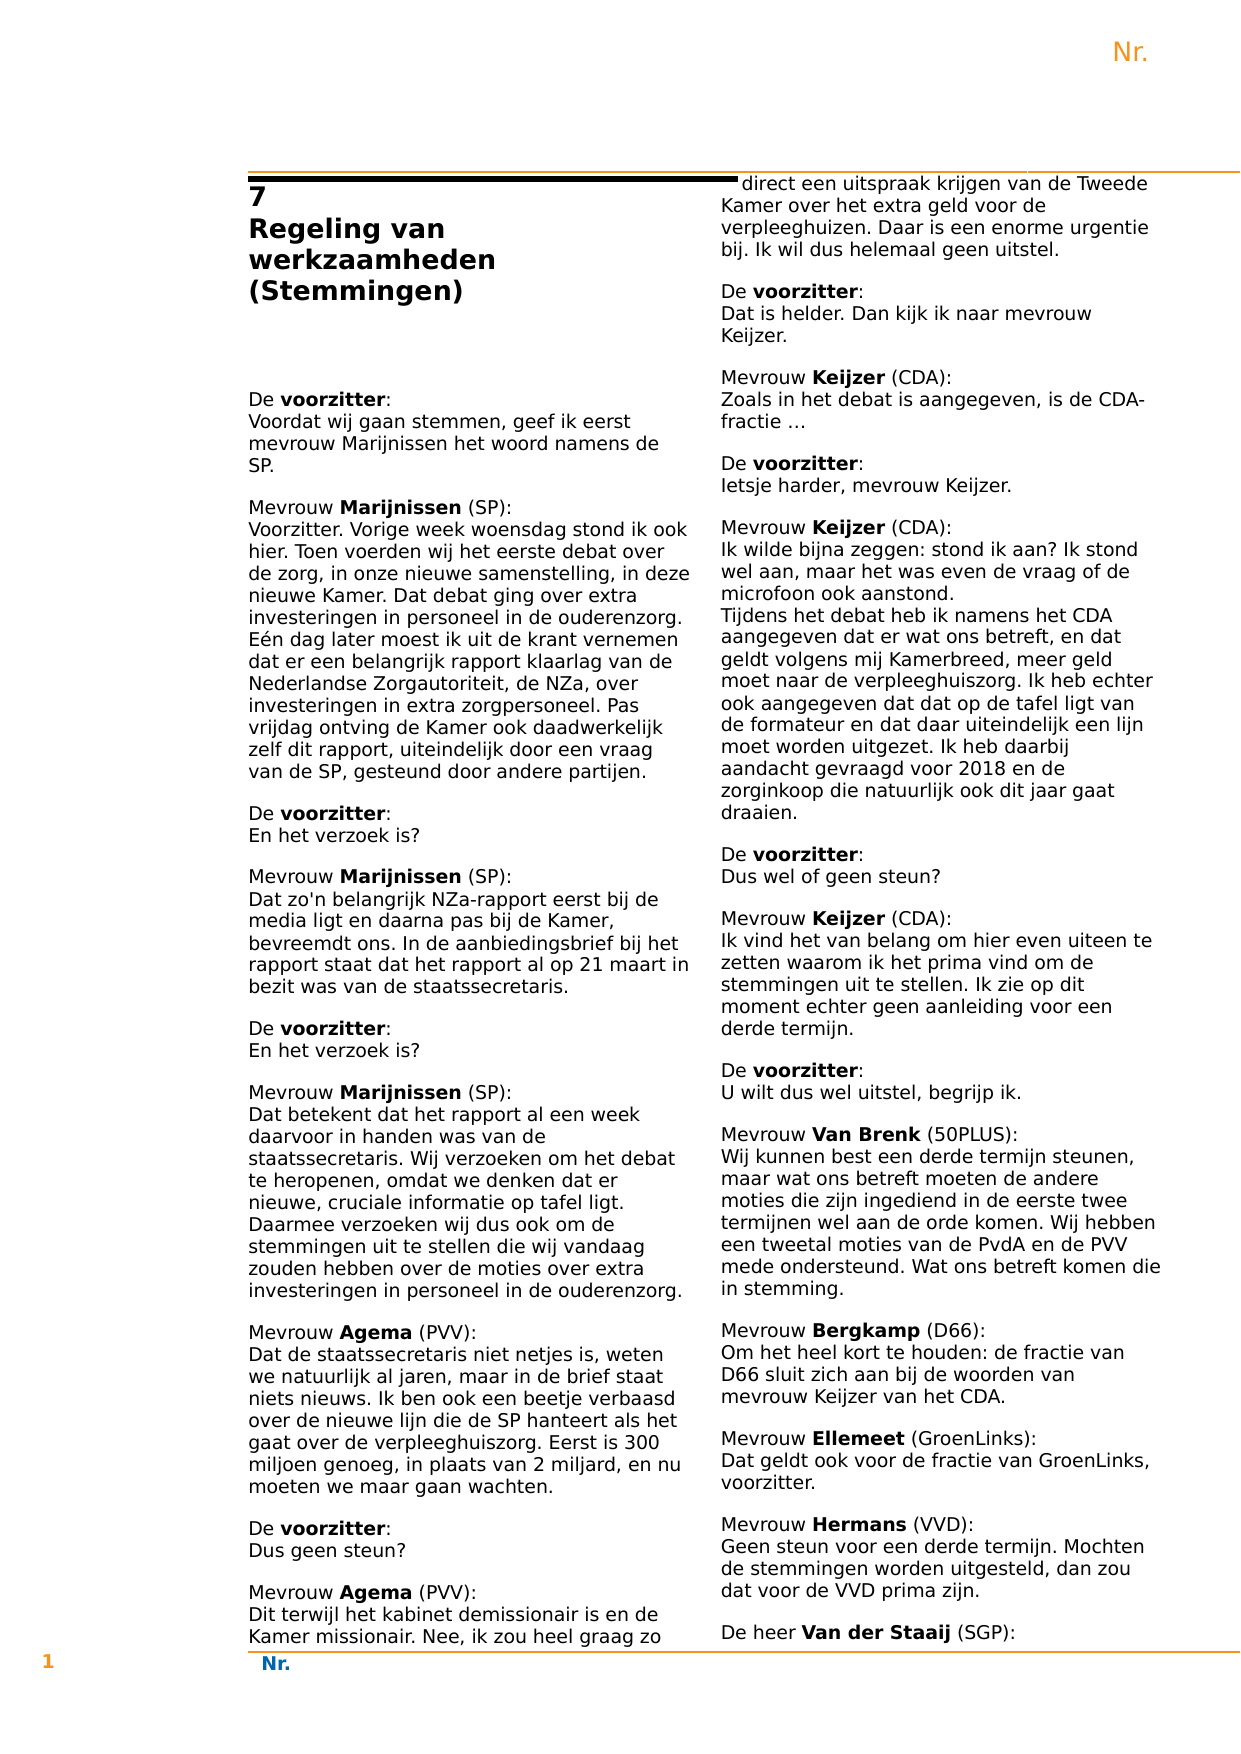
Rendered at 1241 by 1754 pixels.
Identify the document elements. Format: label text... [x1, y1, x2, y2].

text Mevrouw Van Brenk (50PLUS): [721, 1124, 1163, 1146]
text Ietsje harder, mevrouw Keijzer. [721, 474, 1163, 497]
text Mevrouw Agema (PVV): [248, 1582, 691, 1604]
text Tijdens het debat heb ik namens het CDA aangegeven dat er wat ons betreft, en dat geldt volgens mij Kamerbreed, meer geld moet naar de verpleeghuiszorg. Ik heb echter ook aangegeven dat dat op de tafel ligt van de formateur en dat daar uiteindelijk een lijn moet worden uitgezet. Ik heb daarbij aandacht gevraagd voor 2018 en de zorginkoop die natuurlijk ook dit jaar gaat draaien. [721, 604, 1163, 824]
text De voorzitter: [721, 844, 1163, 866]
text Mevrouw Agema (PVV): [248, 1322, 691, 1344]
text Dat is helder. Dan kijk ik naar mevrouw Keijzer. [721, 303, 1163, 347]
text Dus geen steun? [248, 1540, 691, 1562]
text direct een uitspraak krijgen van de Tweede Kamer over het extra geld voor de verpleeghuizen. Daar is een enorme urgentie bij. Ik wil dus helemaal geen uitstel. [721, 173, 1163, 261]
text Ik wilde bijna zeggen: stond ik aan? Ik stond wel aan, maar het was even de vraag of de microfoon ook aanstond. [721, 538, 1163, 604]
text Dat geldt ook voor de fractie van GroenLinks, voorzitter. [721, 1450, 1163, 1494]
text Om het heel kort te houden: de fractie van D66 sluit zich aan bij de woorden van mevrouw Keijzer van het CDA. [721, 1342, 1163, 1408]
text Geen steun voor een derde termijn. Mochten de stemmingen worden uitgesteld, dan zou dat voor de VVD prima zijn. [721, 1536, 1163, 1602]
text Mevrouw Keijzer (CDA): [721, 908, 1163, 930]
text Dus wel of geen steun? [721, 866, 1163, 888]
text De voorzitter: [721, 1060, 1163, 1082]
text De voorzitter: [248, 1018, 691, 1040]
text Ik vind het van belang om hier even uiteen te zetten waarom ik het prima vind om de stemmingen uit te stellen. Ik zie op dit moment echter geen aanleiding voor een derde termijn. [721, 930, 1163, 1040]
text Dit terwijl het kabinet demissionair is en de Kamer missionair. Nee, ik zou heel graag zo [248, 1604, 691, 1648]
text Mevrouw Marijnissen (SP): [248, 866, 691, 888]
text De voorzitter: [248, 389, 691, 411]
text De voorzitter: [721, 281, 1163, 303]
text Voordat wij gaan stemmen, geef ik eerst mevrouw Marijnissen het woord namens de SP. [248, 411, 691, 477]
text Zoals in het debat is aangegeven, is de CDA-fractie … [721, 389, 1163, 433]
text Wij kunnen best een derde termijn steunen, maar wat ons betreft moeten de andere moties die zijn ingediend in de eerste twee termijnen wel aan de orde komen. Wij hebben een tweetal moties van de PvdA en de PVV mede ondersteund. Wat ons betreft komen die in stemming. [721, 1146, 1163, 1300]
text Mevrouw Hermans (VVD): [721, 1514, 1163, 1536]
text Mevrouw Ellemeet (GroenLinks): [721, 1428, 1163, 1450]
text De voorzitter: [721, 453, 1163, 474]
text Dat de staatssecretaris niet netjes is, weten we natuurlijk al jaren, maar in de brief staat niets nieuws. Ik ben ook een beetje verbaasd over de nieuwe lijn die de SP hanteert als het gaat over de verpleeghuiszorg. Eerst is 300 miljoen genoeg, in plaats van 2 miljard, en nu moeten we maar gaan wachten. [248, 1344, 691, 1498]
text U wilt dus wel uitstel, begrijp ik. [721, 1082, 1163, 1104]
text De voorzitter: [248, 802, 691, 824]
text Dat betekent dat het rapport al een week daarvoor in handen was van de staatssecretaris. Wij verzoeken om het debat te heropenen, omdat we denken dat er nieuwe, cruciale informatie op tafel ligt. Daarmee verzoeken wij dus ook om de stemmingen uit te stellen die wij vandaag zouden hebben over de moties over extra investeringen in personeel in de ouderenzorg. [248, 1104, 691, 1302]
text Dat zo'n belangrijk NZa-rapport eerst bij de media ligt en daarna pas bij de Kamer, bevreemdt ons. In de aanbiedingsbrief bij het rapport staat dat het rapport al op 21 maart in bezit was van de staatssecretaris. [248, 888, 691, 998]
text Mevrouw Keijzer (CDA): [721, 367, 1163, 389]
text En het verzoek is? [248, 1040, 691, 1062]
text De voorzitter: [248, 1518, 691, 1540]
text Mevrouw Marijnissen (SP): [248, 1082, 691, 1104]
text Mevrouw Keijzer (CDA): [721, 517, 1163, 538]
text En het verzoek is? [248, 824, 691, 846]
text Voorzitter. Vorige week woensdag stond ik ook hier. Toen voerden wij het eerste debat over de zorg, in onze nieuwe samenstelling, in deze nieuwe Kamer. Dat debat ging over extra investeringen in personeel in de ouderenzorg. Eén dag later moest ik uit de krant vernemen dat er een belangrijk rapport klaarlag van de Nederlandse Zorgautoriteit, de NZa, over investeringen in extra zorgpersoneel. Pas vrijdag ontving de Kamer ook daadwerkelijk zelf dit rapport, uiteindelijk door een vraag van de SP, gesteund door andere partijen. [248, 519, 691, 782]
title 7 Regeling van werkzaamheden (Stemmingen) [248, 182, 691, 307]
text Mevrouw Bergkamp (D66): [721, 1320, 1163, 1342]
text De heer Van der Staaij (SGP): [721, 1622, 1163, 1644]
text Mevrouw Marijnissen (SP): [248, 497, 691, 519]
